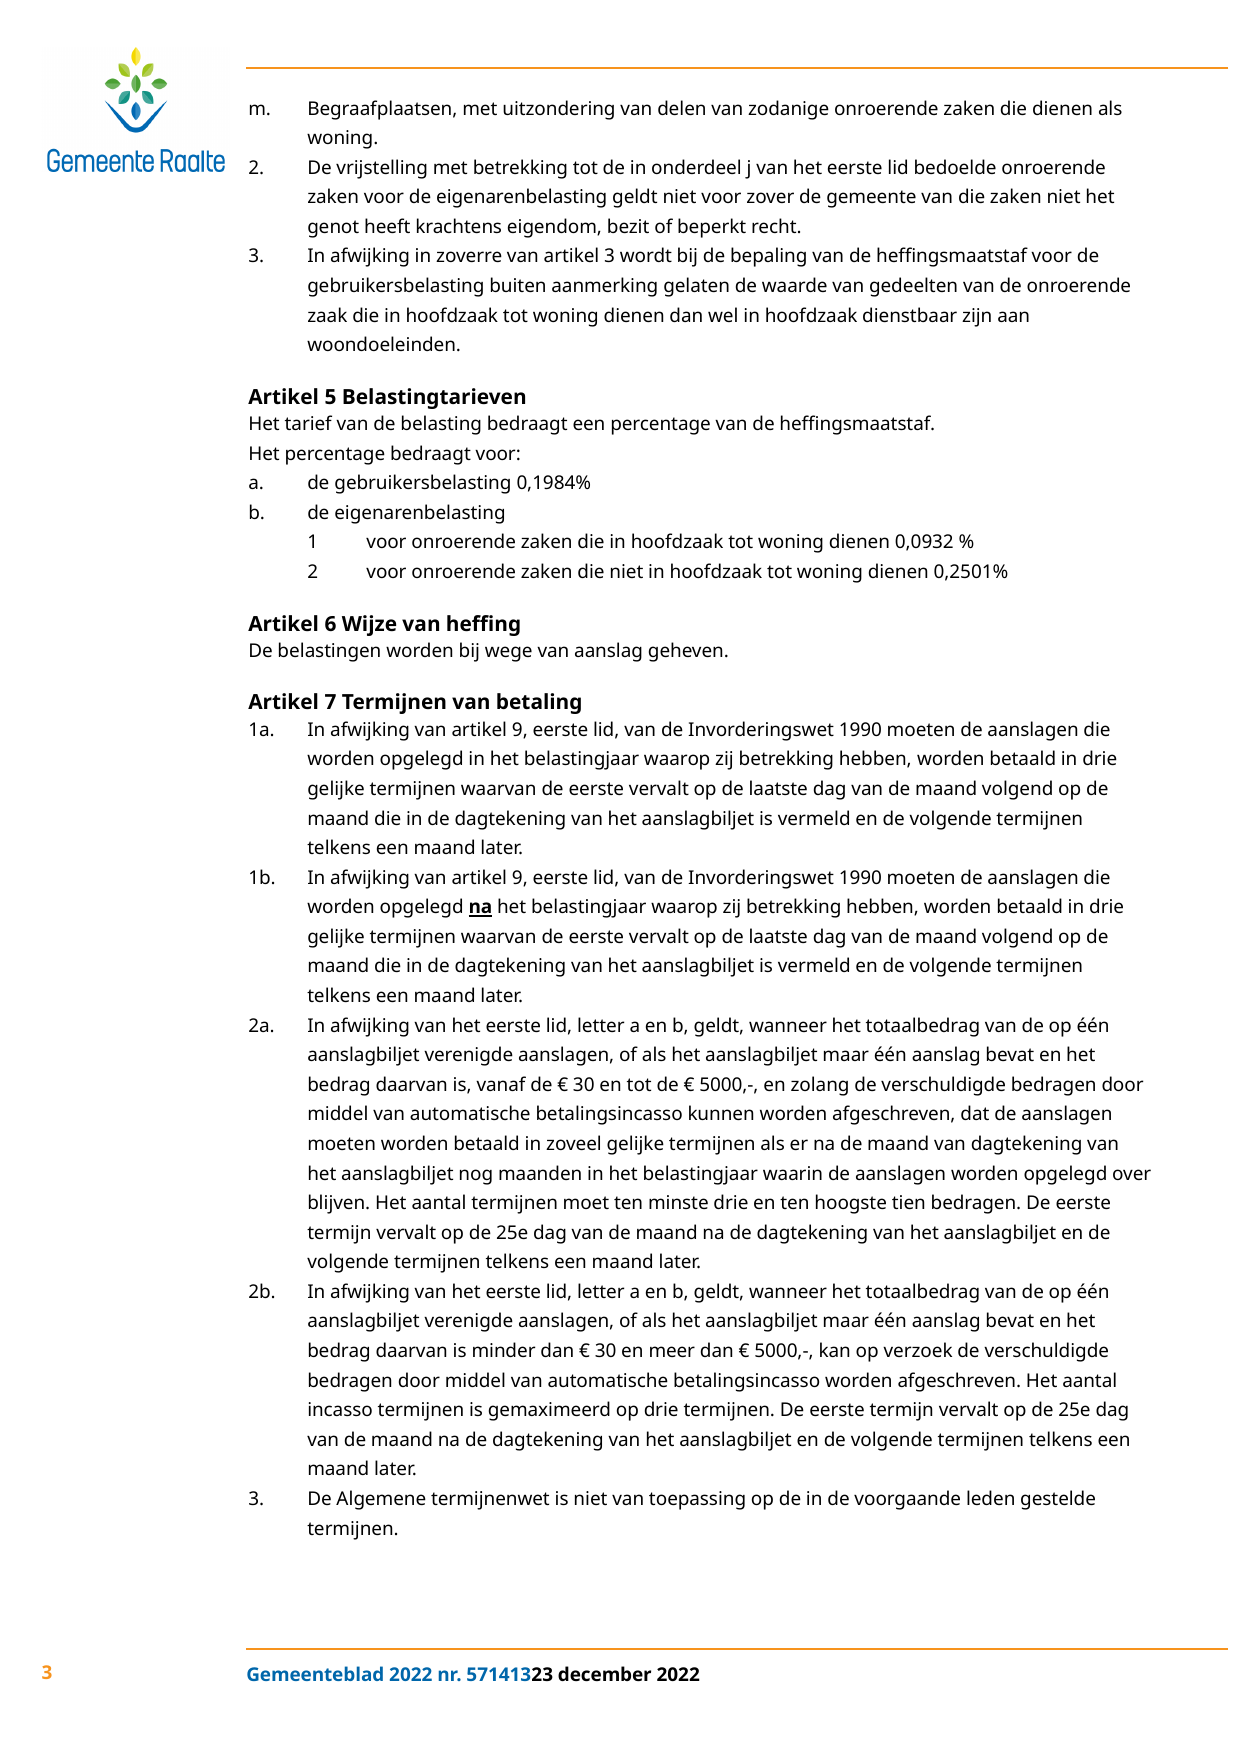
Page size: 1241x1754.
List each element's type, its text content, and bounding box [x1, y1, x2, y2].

list In afwijking van het eerste lid, letter a en b, geldt, wanneer het totaalbedrag van de op één aanslagbiljet verenigde aanslagen, of als het aanslagbiljet maar één aanslag bevat en het bedrag daarvan is, vanaf de € 30 en tot de € 5000,-, en zolang de verschuldigde bedragen door middel van automatische betalingsincasso kunnen worden afgeschreven, dat de aanslagen moeten worden betaald in zoveel gelijke termijnen als er na de maand van dagtekening van het aanslagbiljet nog maanden in het belastingjaar waarin de aanslagen worden opgelegd over blijven. Het aantal termijnen moet ten minste drie en ten hoogste tien bedragen. De eerste termijn vervalt op de 25e dag van de maand na de dagtekening van het aanslagbiljet en de volgende termijnen telkens een maand later. [248, 1012, 1152, 1274]
list de gebruikersbelasting 0,1984% [248, 469, 1152, 495]
list In afwijking van artikel 9, eerste lid, van de Invorderingswet 1990 moeten de aanslagen die worden opgelegd in het belastingjaar waarop zij betrekking hebben, worden betaald in drie gelijke termijnen waarvan de eerste vervalt op de laatste dag van de maand volgend op de maand die in de dagtekening van het aanslagbiljet is vermeld en de volgende termijnen telkens een maand later. [248, 716, 1152, 860]
list voor onroerende zaken die niet in hoofdzaak tot woning dienen 0,2501% [307, 558, 1152, 584]
text Artikel 6 Wijze van heffing [248, 609, 1152, 637]
text Artikel 5 Belastingtarieven [248, 382, 1152, 410]
text Artikel 7 Termijnen van betaling [248, 687, 1152, 716]
list voor onroerende zaken die in hoofdzaak tot woning dienen 0,0932 % [307, 529, 1152, 554]
list In afwijking van het eerste lid, letter a en b, geldt, wanneer het totaalbedrag van de op één aanslagbiljet verenigde aanslagen, of als het aanslagbiljet maar één aanslag bevat en het bedrag daarvan is minder dan € 30 en meer dan € 5000,-, kan op verzoek de verschuldigde bedragen door middel van automatische betalingsincasso worden afgeschreven. Het aantal incasso termijnen is gemaximeerd op drie termijnen. De eerste termijn vervalt op de 25e dag van de maand na de dagtekening van het aanslagbiljet en de volgende termijnen telkens een maand later. [248, 1278, 1152, 1481]
list De Algemene termijnenwet is niet van toepassing op de in de voorgaande leden gestelde termijnen. [248, 1485, 1152, 1540]
list In afwijking in zoverre van artikel 3 wordt bij de bepaling van de heffingsmaatstaf voor de gebruikersbelasting buiten aanmerking gelaten de waarde van gedeelten van de onroerende zaak die in hoofdzaak tot woning dienen dan wel in hoofdzaak dienstbaar zijn aan woondoeleinden. [248, 243, 1152, 357]
list de eigenarenbelasting [248, 499, 1152, 525]
list In afwijking van artikel 9, eerste lid, van de Invorderingswet 1990 moeten de aanslagen die worden opgelegd na het belastingjaar waarop zij betrekking hebben, worden betaald in drie gelijke termijnen waarvan de eerste vervalt op de laatste dag van de maand volgend op de maand die in de dagtekening van het aanslagbiljet is vermeld en de volgende termijnen telkens een maand later. [248, 864, 1152, 1008]
text Het tarief van de belasting bedraagt een percentage van de heffingsmaatstaf. [248, 410, 1152, 436]
list De vrijstelling met betrekking tot de in onderdeel j van het eerste lid bedoelde onroerende zaken voor de eigenarenbelasting geldt niet voor zover de gemeente van die zaken niet het genot heeft krachtens eigendom, bezit of beperkt recht. [248, 154, 1152, 239]
text Het percentage bedraagt voor: [248, 440, 1152, 466]
text De belastingen worden bij wege van aanslag geheven. [248, 637, 1152, 663]
list Begraafplaatsen, met uitzondering van delen van zodanige onroerende zaken die dienen als woning. [248, 95, 1152, 150]
picture [41, 47, 231, 172]
